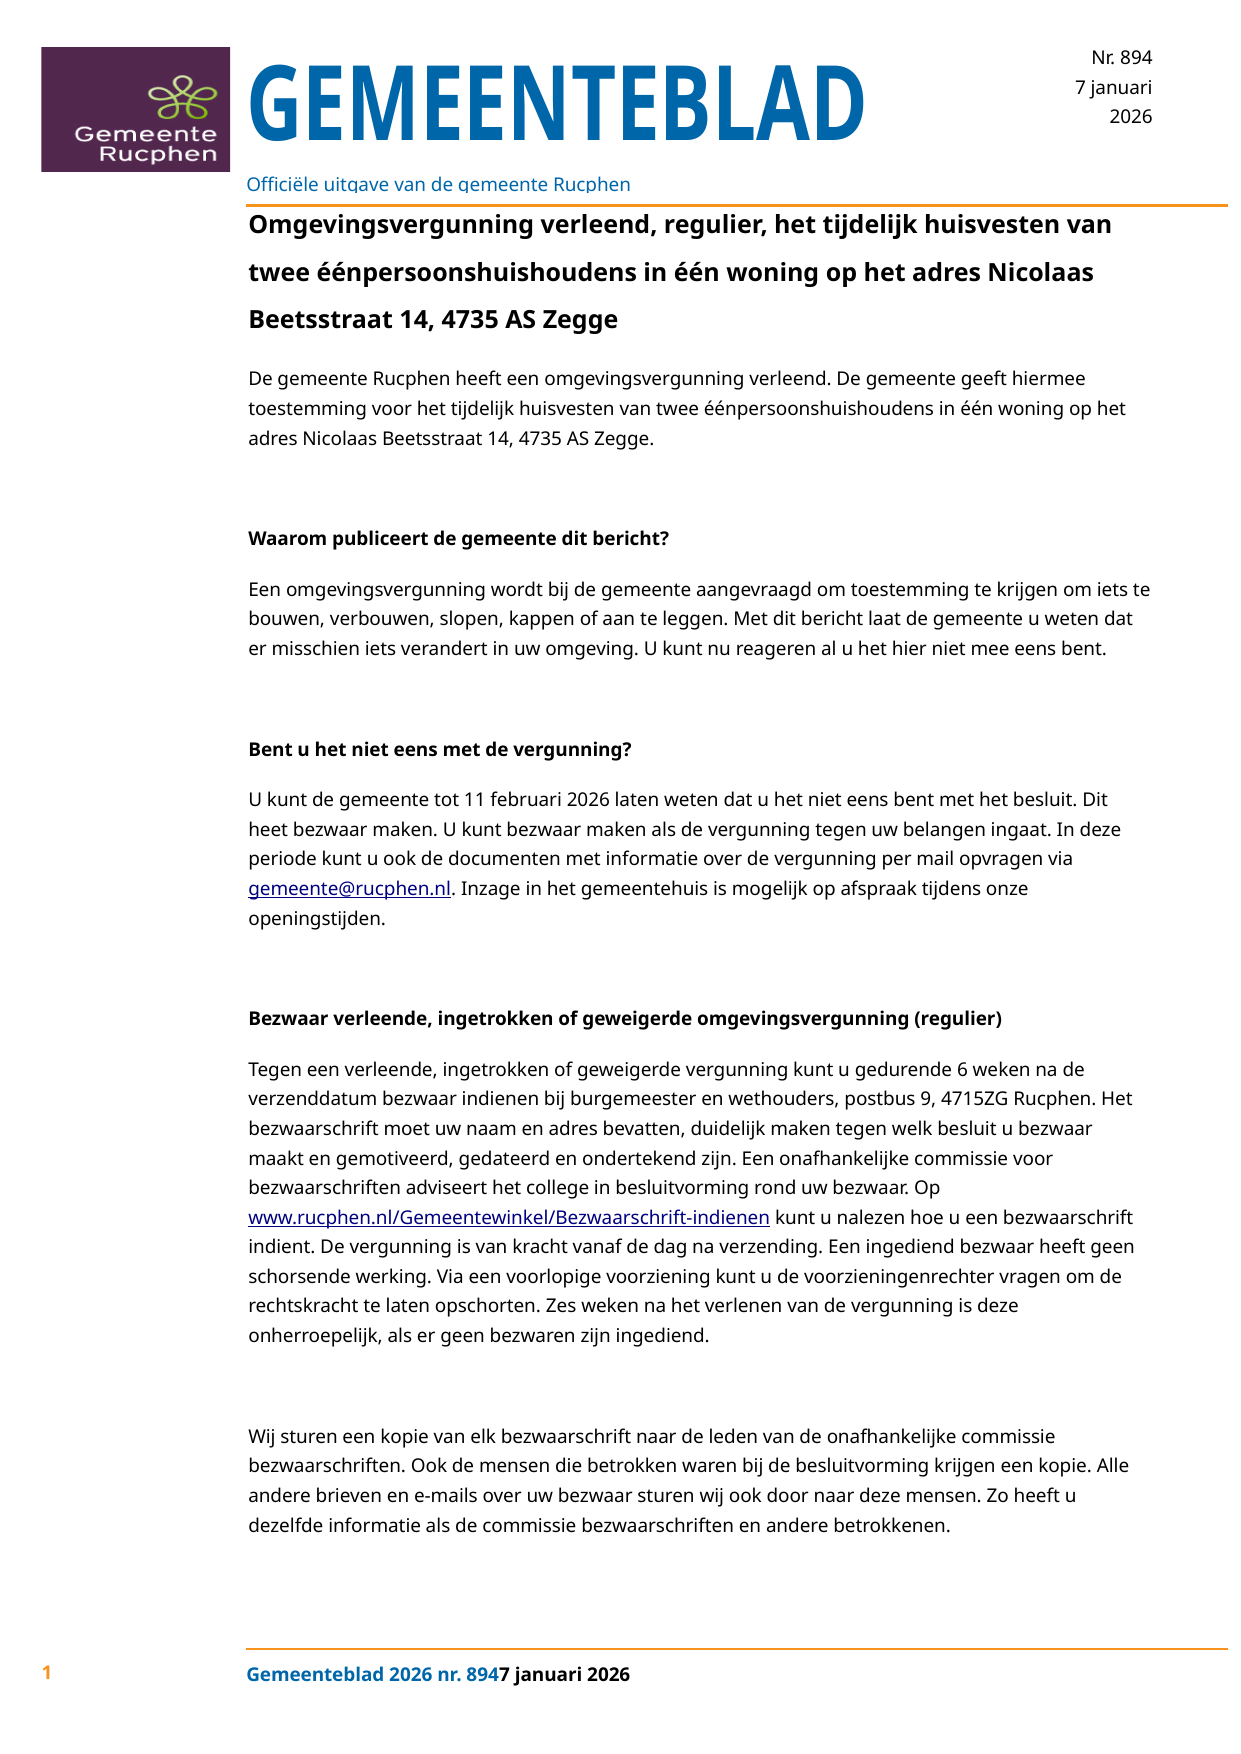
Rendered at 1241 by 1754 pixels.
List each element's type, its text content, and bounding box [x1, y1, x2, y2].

picture [41, 47, 231, 172]
text De gemeente Rucphen heeft een omgevingsvergunning verleend. De gemeente geeft hiermee toestemming voor het tijdelijk huisvesten van twee éénpersoonshuishoudens in één woning op het adres Nicolaas Beetsstraat 14, 4735 AS Zegge. [248, 366, 1152, 450]
text Waarom publiceert de gemeente dit bericht? [248, 526, 1152, 551]
text Tegen een verleende, ingetrokken of geweigerde vergunning kunt u gedurende 6 weken na de verzenddatum bezwaar indienen bij burgemeester en wethouders, postbus 9, 4715ZG Rucphen. Het bezwaarschrift moet uw naam en adres bevatten, duidelijk maken tegen welk besluit u bezwaar maakt en gemotiveerd, gedateerd en ondertekend zijn. Een onafhankelijke commissie voor bezwaarschriften adviseert het college in besluitvorming rond uw bezwaar. Op www.rucphen.nl/Gemeentewinkel/Bezwaarschrift-indienen kunt u nalezen hoe u een bezwaarschrift indient. De vergunning is van kracht vanaf de dag na verzending. Een ingediend bezwaar heeft geen schorsende werking. Via een voorlopige voorziening kunt u de voorzieningenrechter vragen om de rechtskracht te laten opschorten. Zes weken na het verlenen van de vergunning is deze onherroepelijk, als er geen bezwaren zijn ingediend. [248, 1056, 1152, 1348]
text Bent u het niet eens met de vergunning? [248, 736, 1152, 762]
text Omgevingsvergunning verleend, regulier, het tijdelijk huisvesten van twee éénpersoonshuishoudens in één woning op het adres Nicolaas Beetsstraat 14, 4735 AS Zegge [248, 207, 1152, 336]
text Bezwaar verleende, ingetrokken of geweigerde omgevingsvergunning (regulier) [248, 1006, 1152, 1031]
text U kunt de gemeente tot 11 februari 2026 laten weten dat u het niet eens bent met het besluit. Dit heet bezwaar maken. U kunt bezwaar maken als de vergunning tegen uw belangen ingaat. In deze periode kunt u ook de documenten met informatie over de vergunning per mail opvragen via gemeente@rucphen.nl. Inzage in het gemeentehuis is mogelijk op afspraak tijdens onze openingstijden. [248, 786, 1152, 930]
text Een omgevingsvergunning wordt bij de gemeente aangevraagd om toestemming te krijgen om iets te bouwen, verbouwen, slopen, kappen of aan te leggen. Met dit bericht laat de gemeente u weten dat er misschien iets verandert in uw omgeving. U kunt nu reageren al u het hier niet mee eens bent. [248, 576, 1152, 661]
text Wij sturen een kopie van elk bezwaarschrift naar de leden van de onafhankelijke commissie bezwaarschriften. Ook de mensen die betrokken waren bij de besluitvorming krijgen een kopie. Alle andere brieven en e-mails over uw bezwaar sturen wij ook door naar deze mensen. Zo heeft u dezelfde informatie als de commissie bezwaarschriften en andere betrokkenen. [248, 1423, 1152, 1537]
